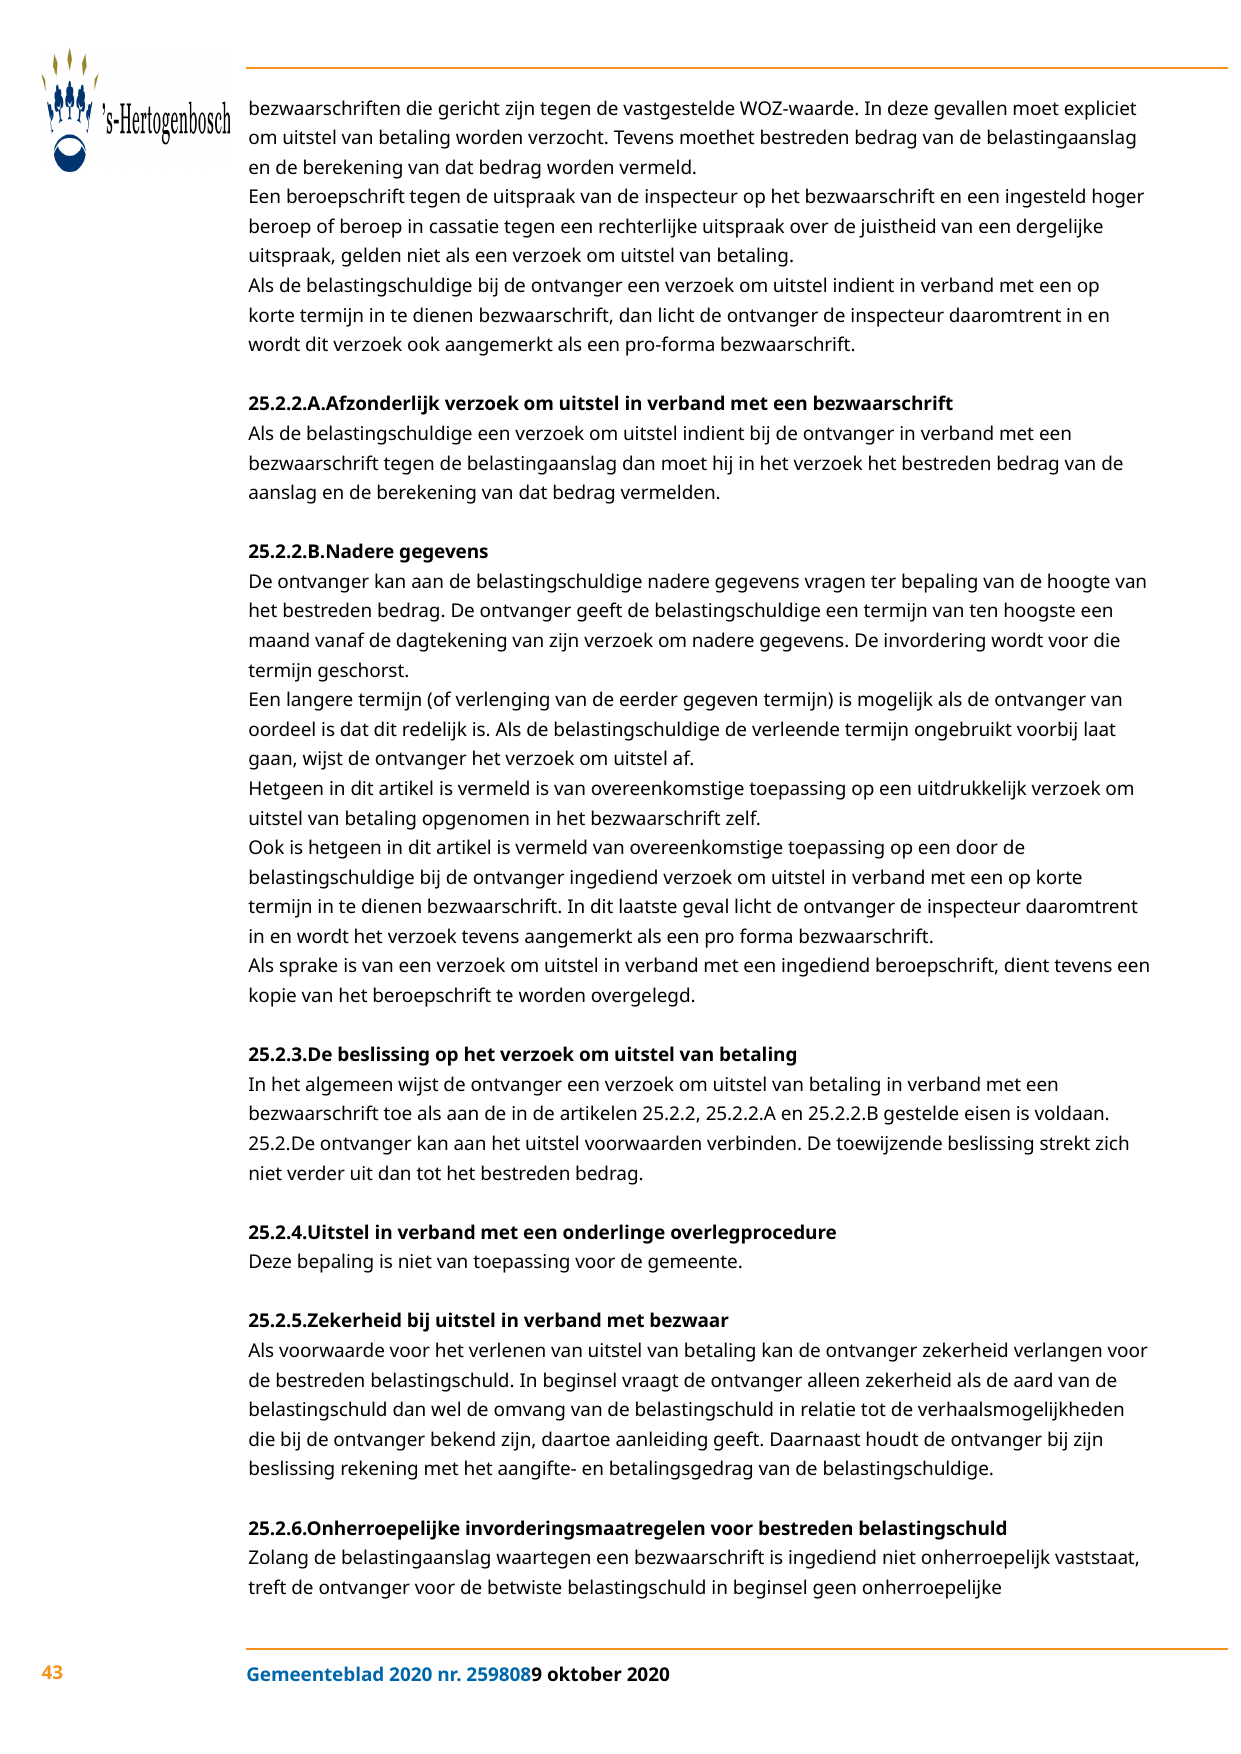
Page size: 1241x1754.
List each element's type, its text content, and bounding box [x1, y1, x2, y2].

text Als sprake is van een verzoek om uitstel in verband met een ingediend beroepschrift, dient tevens een kopie van het beroepschrift te worden overgelegd. [248, 953, 1152, 1008]
text 25.2.3.De beslissing op het verzoek om uitstel van betaling [248, 1041, 1152, 1067]
text Ook is hetgeen in dit artikel is vermeld van overeenkomstige toepassing op een door de belastingschuldige bij de ontvanger ingediend verzoek om uitstel in verband met een op korte termijn in te dienen bezwaarschrift. In dit laatste geval licht de ontvanger de inspecteur daaromtrent in en wordt het verzoek tevens aangemerkt als een pro forma bezwaarschrift. [248, 834, 1152, 949]
text 25.2.4.Uitstel in verband met een onderlinge overlegprocedure [248, 1219, 1152, 1245]
text Hetgeen in dit artikel is vermeld is van overeenkomstige toepassing op een uitdrukkelijk verzoek om uitstel van betaling opgenomen in het bezwaarschrift zelf. [248, 775, 1152, 831]
text 25.2.2.B.Nadere gegevens [248, 538, 1152, 564]
text bezwaarschriften die gericht zijn tegen de vastgestelde WOZ-waarde. In deze gevallen moet expliciet om uitstel van betaling worden verzocht. Tevens moethet bestreden bedrag van de belastingaanslag en de berekening van dat bedrag worden vermeld. [248, 95, 1152, 180]
text Zolang de belastingaanslag waartegen een bezwaarschrift is ingediend niet onherroepelijk vaststaat, treft de ontvanger voor de betwiste belastingschuld in beginsel geen onherroepelijke [248, 1544, 1152, 1600]
text Als de belastingschuldige een verzoek om uitstel indient bij de ontvanger in verband met een bezwaarschrift tegen de belastingaanslag dan moet hij in het verzoek het bestreden bedrag van de aanslag en de berekening van dat bedrag vermelden. [248, 420, 1152, 505]
text 25.2.6.Onherroepelijke invorderingsmaatregelen voor bestreden belastingschuld [248, 1515, 1152, 1541]
text Een beroepschrift tegen de uitspraak van de inspecteur op het bezwaarschrift en een ingesteld hoger beroep of beroep in cassatie tegen een rechterlijke uitspraak over de juistheid van een dergelijke uitspraak, gelden niet als een verzoek om uitstel van betaling. [248, 183, 1152, 268]
text Een langere termijn (of verlenging van de eerder gegeven termijn) is mogelijk als de ontvanger van oordeel is dat dit redelijk is. Als de belastingschuldige de verleende termijn ongebruikt voorbij laat gaan, wijst de ontvanger het verzoek om uitstel af. [248, 686, 1152, 771]
picture [41, 47, 231, 172]
text 25.2.5.Zekerheid bij uitstel in verband met bezwaar [248, 1308, 1152, 1333]
text In het algemeen wijst de ontvanger een verzoek om uitstel van betaling in verband met een bezwaarschrift toe als aan de in de artikelen 25.2.2, 25.2.2.A en 25.2.2.B gestelde eisen is voldaan. [248, 1071, 1152, 1126]
text Deze bepaling is niet van toepassing voor de gemeente. [248, 1248, 1152, 1274]
text Als de belastingschuldige bij de ontvanger een verzoek om uitstel indient in verband met een op korte termijn in te dienen bezwaarschrift, dan licht de ontvanger de inspecteur daaromtrent in en wordt dit verzoek ook aangemerkt als een pro-forma bezwaarschrift. [248, 272, 1152, 357]
text 25.2.De ontvanger kan aan het uitstel voorwaarden verbinden. De toewijzende beslissing strekt zich niet verder uit dan tot het bestreden bedrag. [248, 1130, 1152, 1186]
text 25.2.2.A.Afzonderlijk verzoek om uitstel in verband met een bezwaarschrift [248, 391, 1152, 416]
text Als voorwaarde voor het verlenen van uitstel van betaling kan de ontvanger zekerheid verlangen voor de bestreden belastingschuld. In beginsel vraagt de ontvanger alleen zekerheid als de aard van de belastingschuld dan wel de omvang van de belastingschuld in relatie tot de verhaalsmogelijkheden die bij de ontvanger bekend zijn, daartoe aanleiding geeft. Daarnaast houdt de ontvanger bij zijn beslissing rekening met het aangifte- en betalingsgedrag van de belastingschuldige. [248, 1337, 1152, 1481]
text De ontvanger kan aan de belastingschuldige nadere gegevens vragen ter bepaling van de hoogte van het bestreden bedrag. De ontvanger geeft de belastingschuldige een termijn van ten hoogste een maand vanaf de dagtekening van zijn verzoek om nadere gegevens. De invordering wordt voor die termijn geschorst. [248, 568, 1152, 683]
